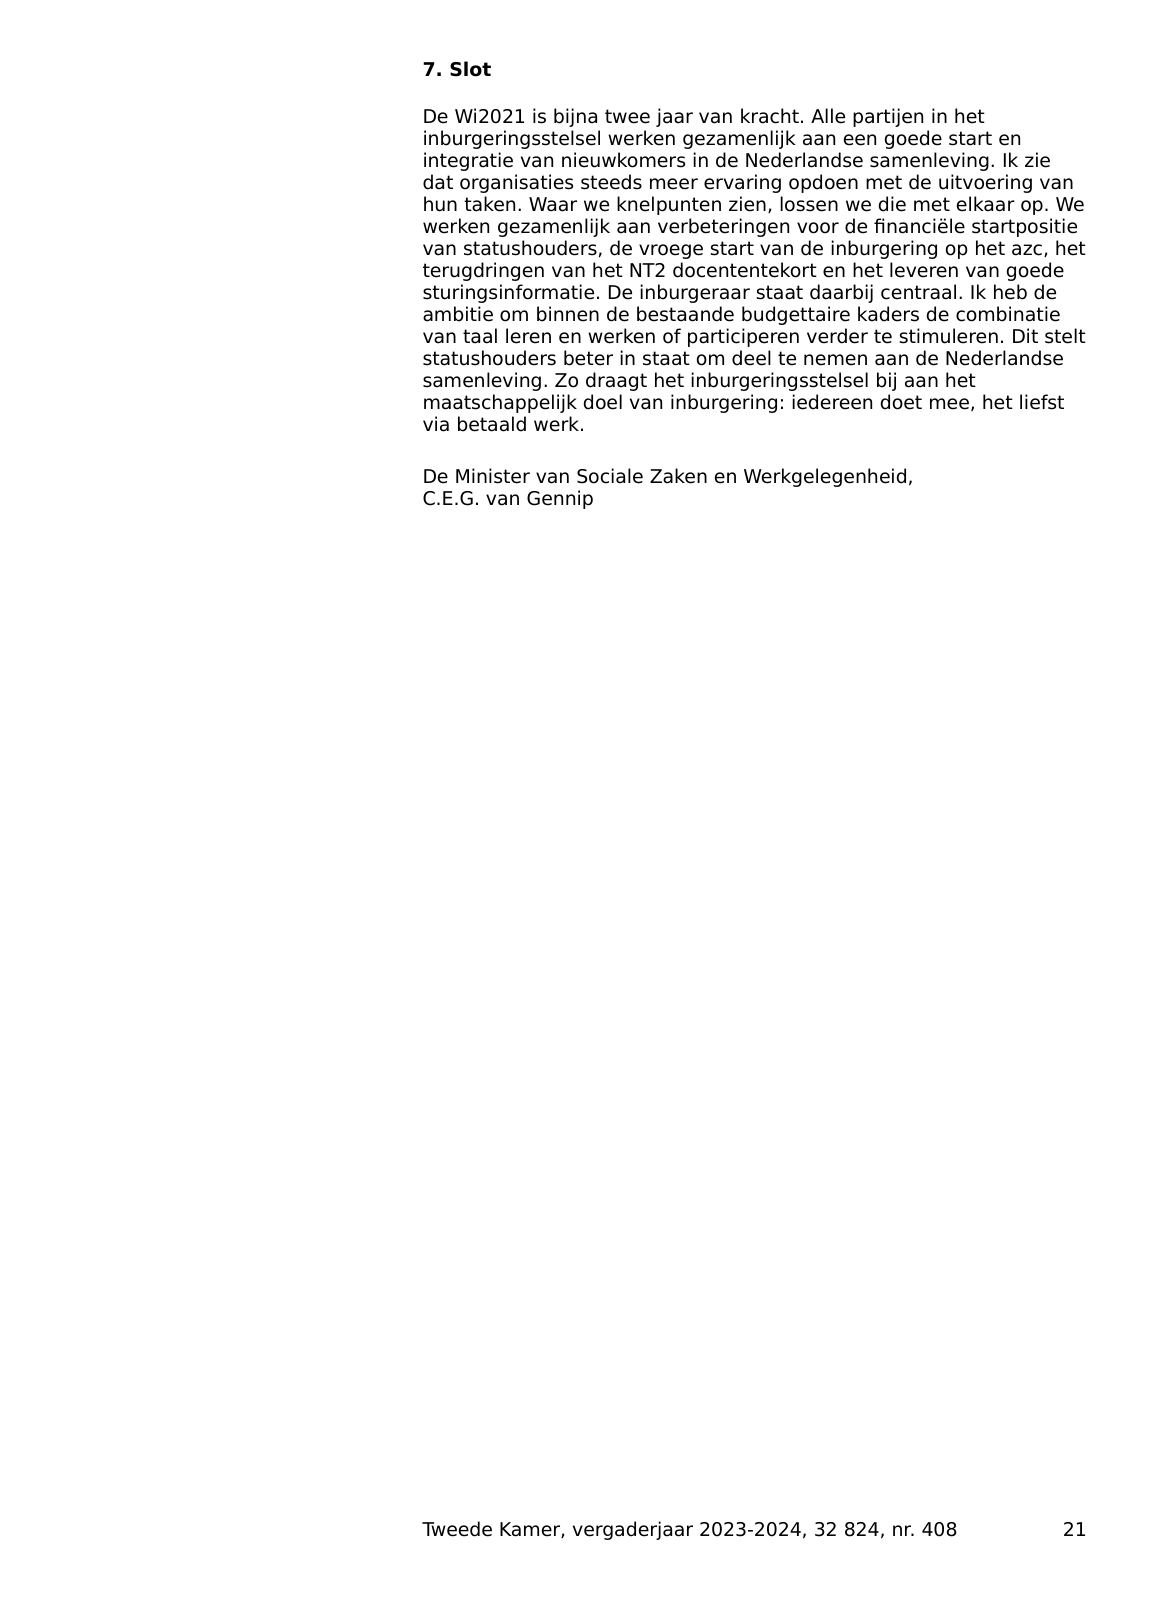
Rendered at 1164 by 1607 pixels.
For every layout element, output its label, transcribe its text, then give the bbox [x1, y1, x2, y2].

text De Wi2021 is bijna twee jaar van kracht. Alle partijen in het inburgeringsstelsel werken gezamenlijk aan een goede start en integratie van nieuwkomers in de Nederlandse samenleving. Ik zie dat organisaties steeds meer ervaring opdoen met de uitvoering van hun taken. Waar we knelpunten zien, lossen we die met elkaar op. We werken gezamenlijk aan verbeteringen voor de financiële startpositie van statushouders, de vroege start van de inburgering op het azc, het terugdringen van het NT2 docententekort en het leveren van goede sturingsinformatie. De inburgeraar staat daarbij centraal. Ik heb de ambitie om binnen de bestaande budgettaire kaders de combinatie van taal leren en werken of participeren verder te stimuleren. Dit stelt statushouders beter in staat om deel te nemen aan de Nederlandse samenleving. Zo draagt het inburgeringsstelsel bij aan het maatschappelijk doel van inburgering: iedereen doet mee, het liefst via betaald werk. [422, 106, 1087, 436]
text De Minister van Sociale Zaken en Werkgelegenheid, C.E.G. van Gennip [422, 466, 1087, 510]
subtitle 7. Slot [422, 59, 1087, 81]
